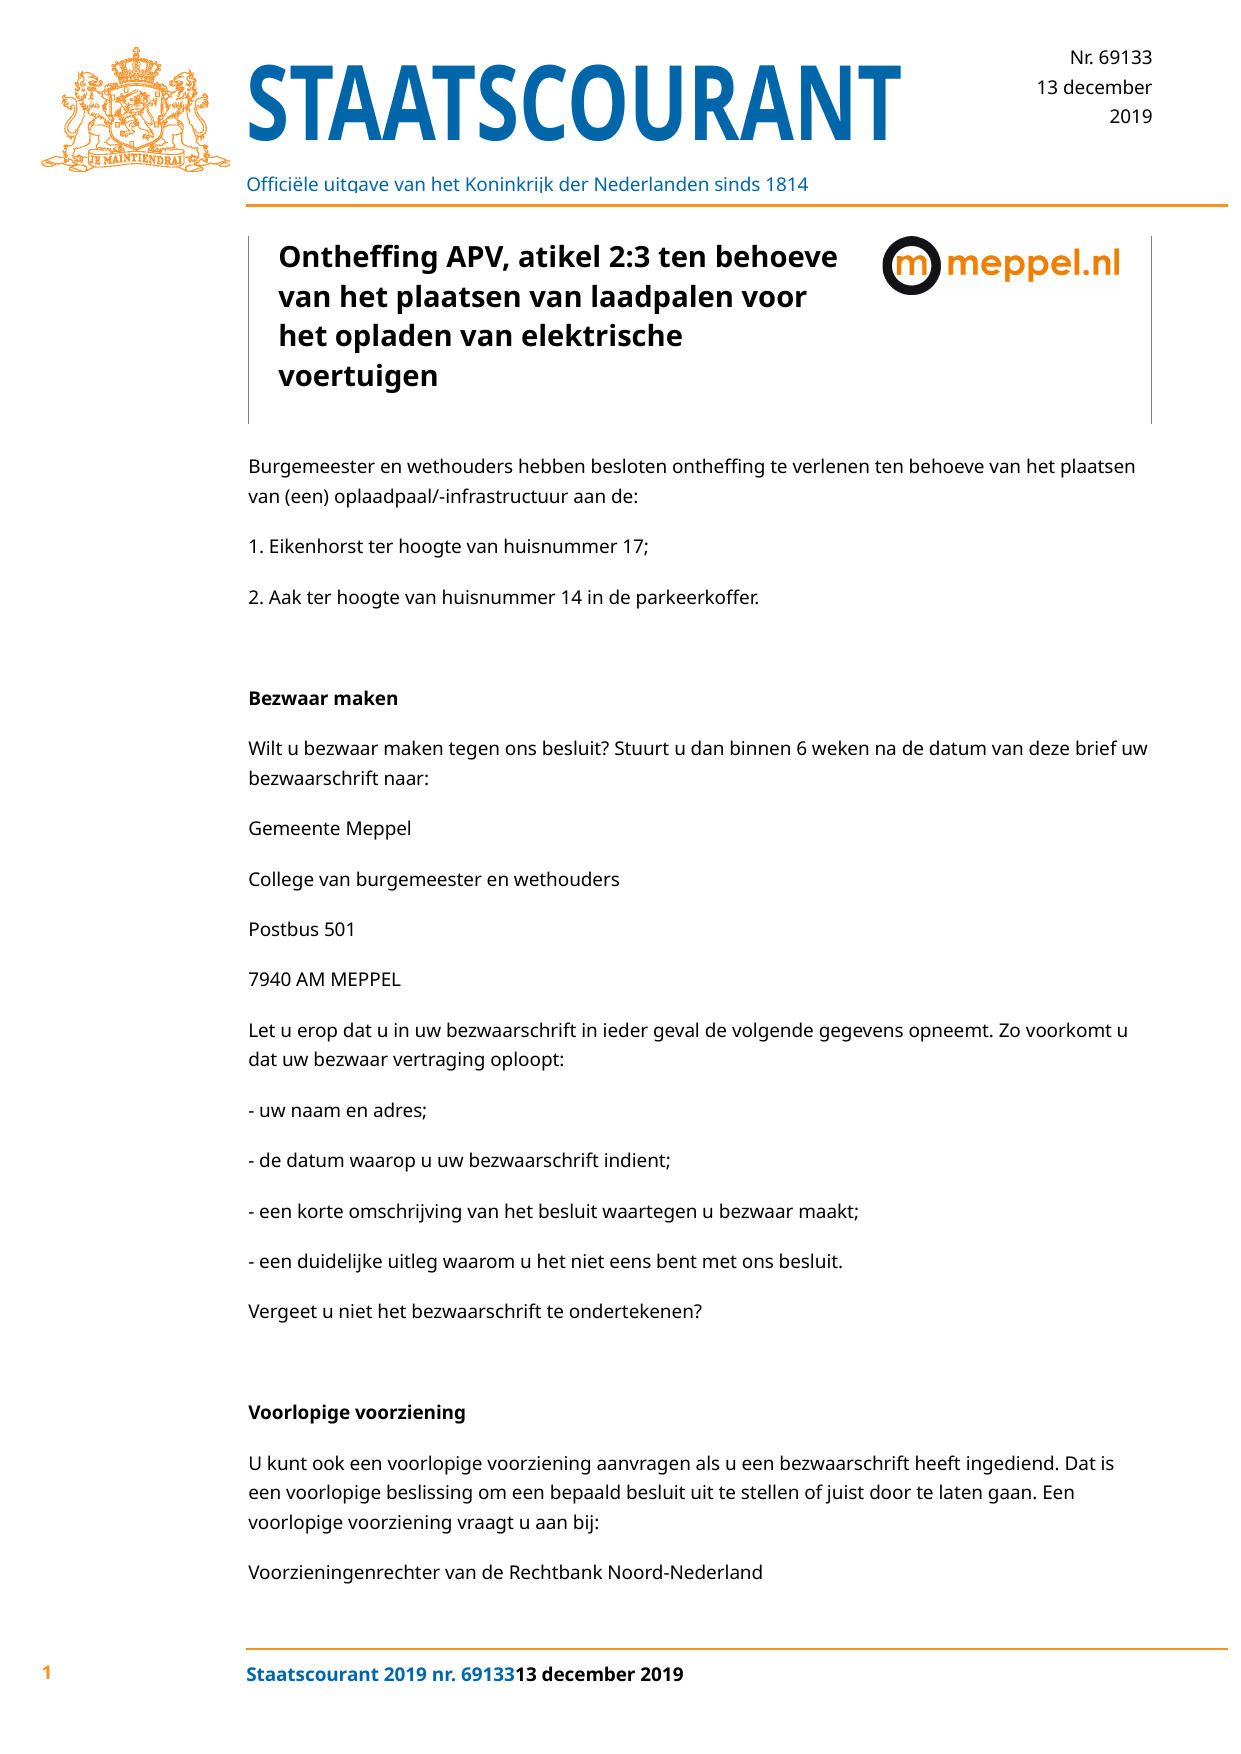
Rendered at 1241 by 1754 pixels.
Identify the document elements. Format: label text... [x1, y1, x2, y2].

table_header Ontheffing APV, atikel 2:3 ten behoeve van het plaatsen van laadpalen voor het opladen van elektrische voertuigen [249, 236, 850, 424]
text - een duidelijke uitleg waarom u het niet eens bent met ons besluit. [248, 1248, 1152, 1274]
text Let u erop dat u in uw bezwaarschrift in ieder geval de volgende gegevens opneemt. Zo voorkomt u dat uw bezwaar vertraging oploopt: [248, 1017, 1152, 1072]
text Wilt u bezwaar maken tegen ons besluit? Stuurt u dan binnen 6 weken na de datum van deze brief uw bezwaarschrift naar: [248, 735, 1152, 791]
text 1. Eikenhorst ter hoogte van huisnummer 17; [248, 534, 1152, 559]
text 2. Aak ter hoogte van huisnummer 14 in de parkeerkoffer. [248, 584, 1152, 610]
picture [882, 236, 1119, 295]
text Gemeente Meppel [248, 815, 1152, 841]
text - de datum waarop u uw bezwaarschrift indient; [248, 1147, 1152, 1173]
text College van burgemeester en wethouders [248, 866, 1152, 891]
text Postbus 501 [248, 916, 1152, 942]
text U kunt ook een voorlopige voorziening aanvragen als u een bezwaarschrift heeft ingediend. Dat is een voorlopige beslissing om een bepaald besluit uit te stellen of juist door te laten gaan. Een voorlopige voorziening vraagt u aan bij: [248, 1450, 1152, 1535]
text - een korte omschrijving van het besluit waartegen u bezwaar maakt; [248, 1198, 1152, 1223]
text Bezwaar maken [248, 685, 1152, 711]
table_header [850, 236, 1151, 424]
text Voorzieningenrechter van de Rechtbank Noord-Nederland [248, 1559, 1152, 1585]
text 7940 AM MEPPEL [248, 967, 1152, 992]
text Voorlopige voorziening [248, 1399, 1152, 1425]
picture [41, 47, 231, 172]
text Vergeet u niet het bezwaarschrift te ondertekenen? [248, 1299, 1152, 1324]
text Burgemeester en wethouders hebben besloten ontheffing te verlenen ten behoeve van het plaatsen van (een) oplaadpaal/-infrastructuur aan de: [248, 454, 1152, 509]
text - uw naam en adres; [248, 1097, 1152, 1123]
